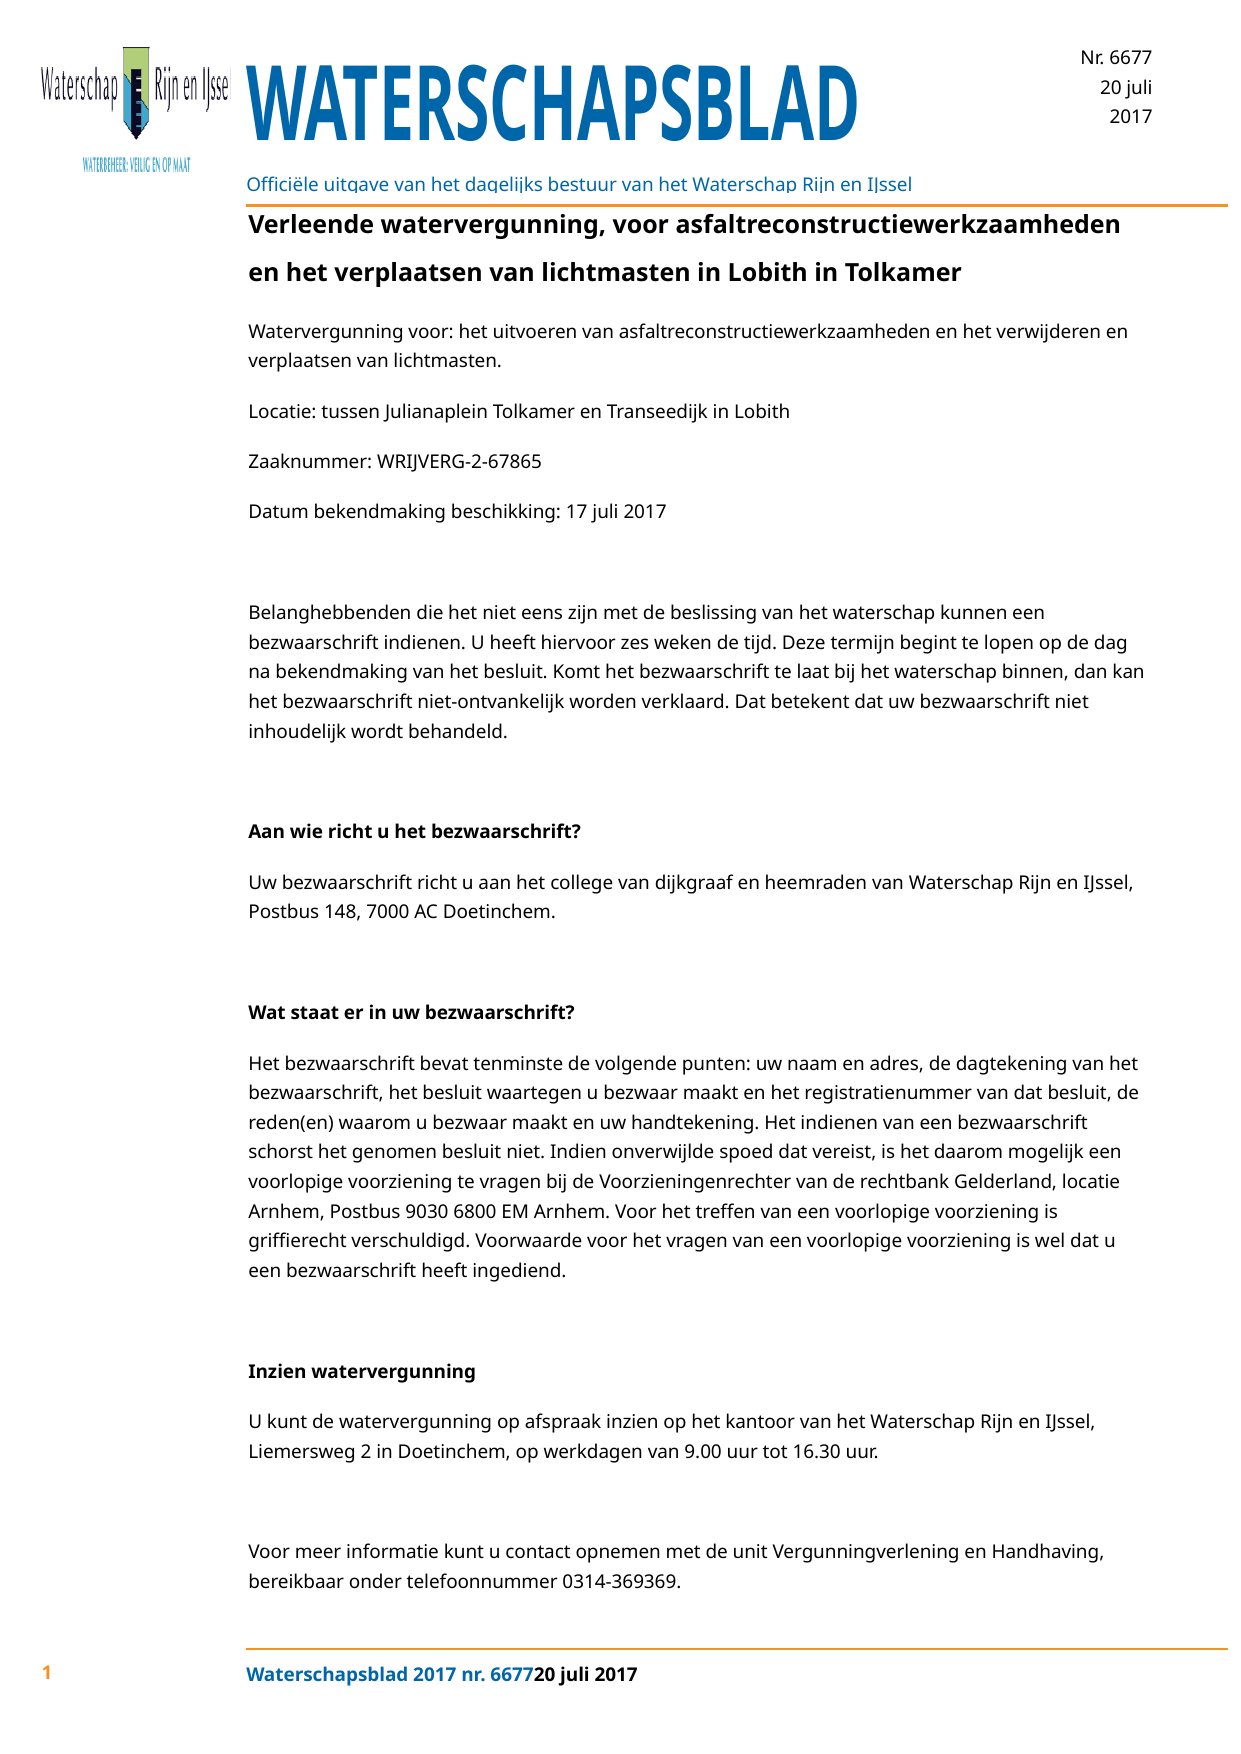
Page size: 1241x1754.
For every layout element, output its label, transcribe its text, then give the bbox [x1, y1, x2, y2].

picture [41, 47, 231, 172]
text Uw bezwaarschrift richt u aan het college van dijkgraaf en heemraden van Waterschap Rijn en IJssel, Postbus 148, 7000 AC Doetinchem. [248, 869, 1152, 924]
text Locatie: tussen Julianaplein Tolkamer en Transeedijk in Lobith [248, 398, 1152, 424]
text Belanghebbenden die het niet eens zijn met de beslissing van het waterschap kunnen een bezwaarschrift indienen. U heeft hiervoor zes weken de tijd. Deze termijn begint te lopen op de dag na bekendmaking van het besluit. Komt het bezwaarschrift te laat bij het waterschap binnen, dan kan het bezwaarschrift niet-ontvankelijk worden verklaard. Dat betekent dat uw bezwaarschrift niet inhoudelijk wordt behandeld. [248, 599, 1152, 744]
text Inzien watervergunning [248, 1358, 1152, 1384]
text Aan wie richt u het bezwaarschrift? [248, 819, 1152, 844]
text Watervergunning voor: het uitvoeren van asfaltreconstructiewerkzaamheden en het verwijderen en verplaatsen van lichtmasten. [248, 318, 1152, 373]
text Datum bekendmaking beschikking: 17 juli 2017 [248, 499, 1152, 524]
text Wat staat er in uw bezwaarschrift? [248, 999, 1152, 1025]
text Voor meer informatie kunt u contact opnemen met de unit Vergunningverlening en Handhaving, bereikbaar onder telefoonnummer 0314-369369. [248, 1539, 1152, 1594]
text Het bezwaarschrift bevat tenminste de volgende punten: uw naam en adres, de dagtekening van het bezwaarschrift, het besluit waartegen u bezwaar maakt en het registratienummer van dat besluit, de reden(en) waarom u bezwaar maakt en uw handtekening. Het indienen van een bezwaarschrift schorst het genomen besluit niet. Indien onverwijlde spoed dat vereist, is het daarom mogelijk een voorlopige voorziening te vragen bij de Voorzieningenrechter van de rechtbank Gelderland, locatie Arnhem, Postbus 9030 6800 EM Arnhem. Voor het treffen van een voorlopige voorziening is griffierecht verschuldigd. Voorwaarde voor het vragen van een voorlopige voorziening is wel dat u een bezwaarschrift heeft ingediend. [248, 1050, 1152, 1283]
text Zaaknummer: WRIJVERG-2-67865 [248, 448, 1152, 474]
text U kunt de watervergunning op afspraak inzien op het kantoor van het Waterschap Rijn en IJssel, Liemersweg 2 in Doetinchem, op werkdagen van 9.00 uur tot 16.30 uur. [248, 1408, 1152, 1464]
text Verleende watervergunning, voor asfaltreconstructiewerkzaamheden en het verplaatsen van lichtmasten in Lobith in Tolkamer [248, 207, 1152, 288]
